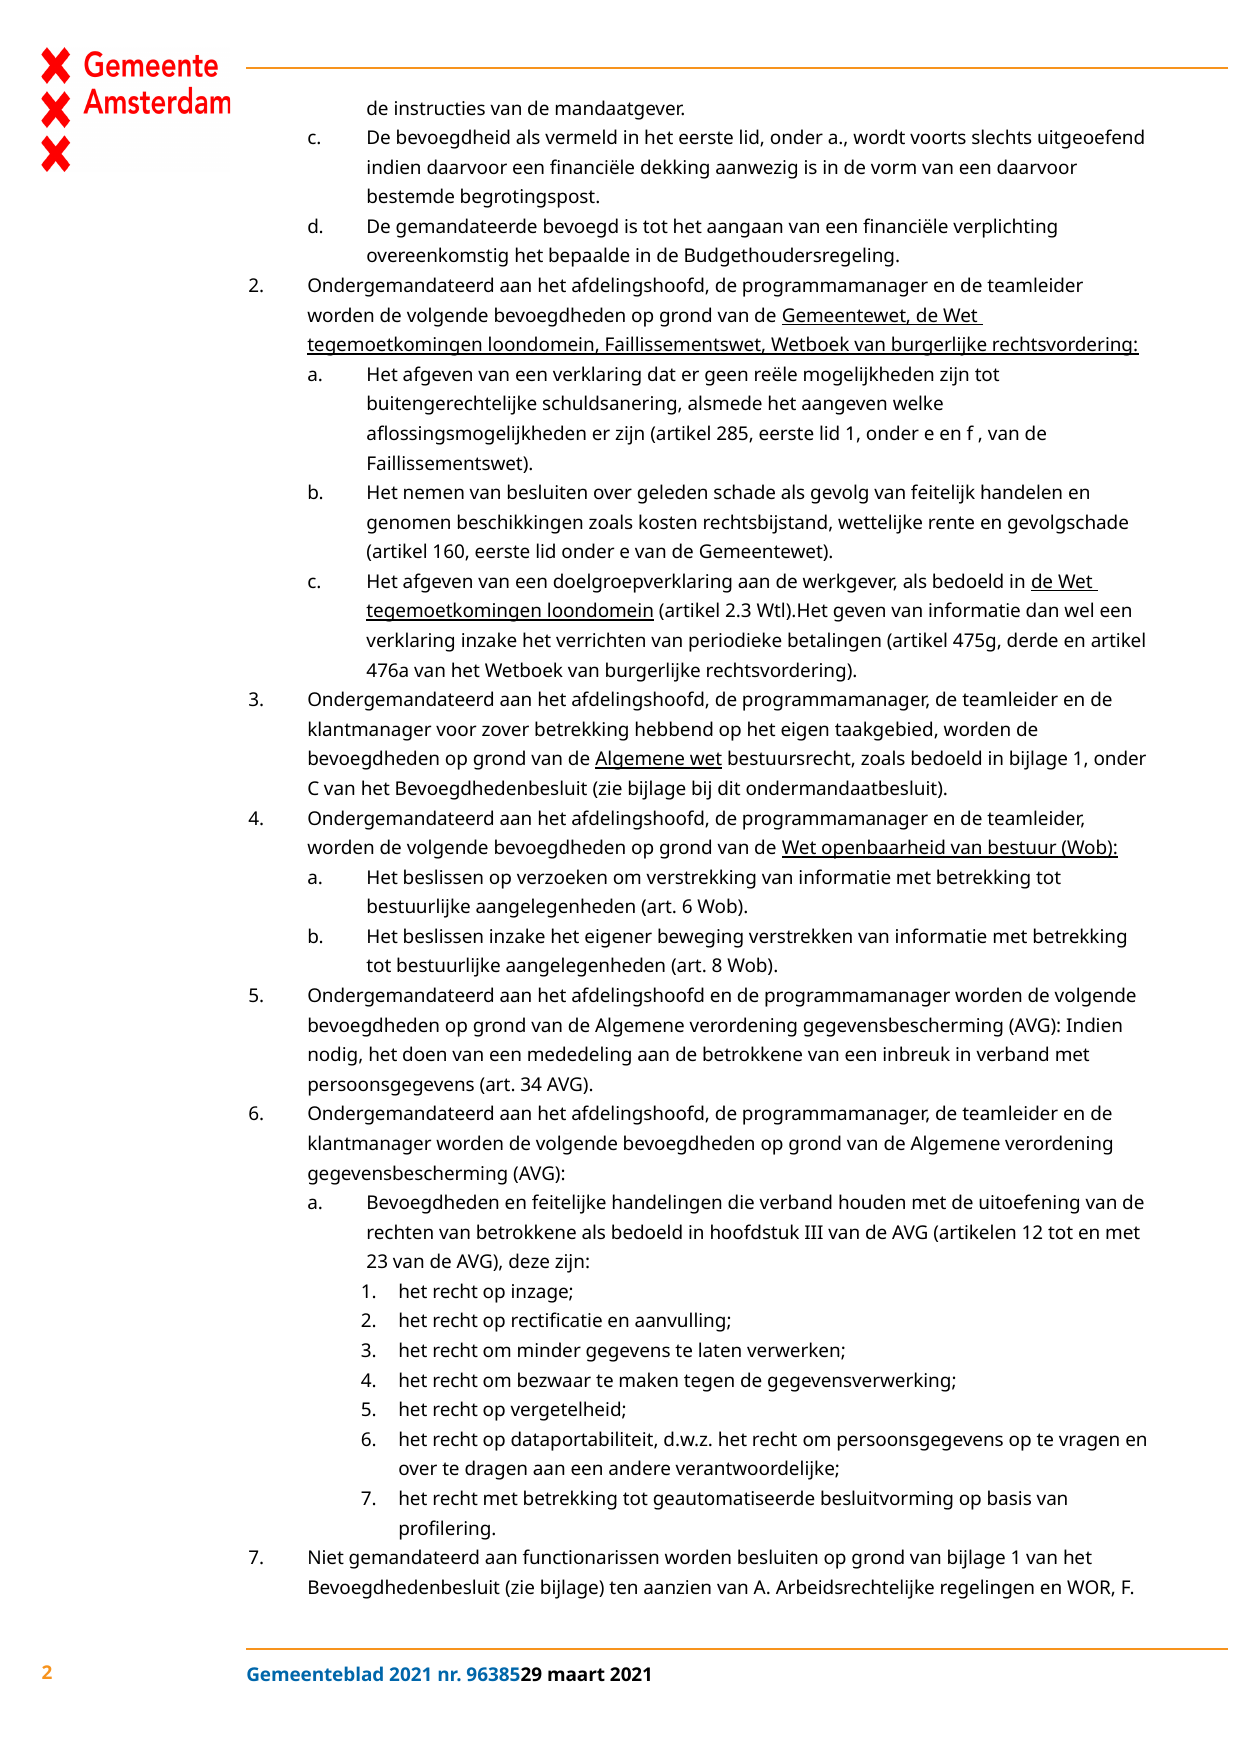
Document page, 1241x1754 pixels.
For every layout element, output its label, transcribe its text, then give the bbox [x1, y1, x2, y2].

list het recht om minder gegevens te laten verwerken; [361, 1337, 1152, 1363]
list het recht op vergetelheid; [361, 1396, 1152, 1422]
list Ondergemandateerd aan het afdelingshoofd, de programmamanager, de teamleider en de klantmanager voor zover betrekking hebbend op het eigen taakgebied, worden de bevoegdheden op grond van de Algemene wet bestuursrecht, zoals bedoeld in bijlage 1, onder C van het Bevoegdhedenbesluit (zie bijlage bij dit ondermandaatbesluit). [248, 686, 1152, 801]
list Het beslissen inzake het eigener beweging verstrekken van informatie met betrekking tot bestuurlijke aangelegenheden (art. 8 Wob). [307, 923, 1152, 978]
list Ondergemandateerd aan het afdelingshoofd, de programmamanager, de teamleider en de klantmanager worden de volgende bevoegdheden op grond van de Algemene verordening gegevensbescherming (AVG): [248, 1101, 1152, 1186]
list De bevoegdheid als vermeld in het eerste lid, onder a., wordt voorts slechts uitgeoefend indien daarvoor een financiële dekking aanwezig is in de vorm van een daarvoor bestemde begrotingspost. [307, 124, 1152, 209]
list het recht op dataportabiliteit, d.w.z. het recht om persoonsgegevens op te vragen en over te dragen aan een andere verantwoordelijke; [361, 1426, 1152, 1481]
list Ondergemandateerd aan het afdelingshoofd, de programmamanager en de teamleider, worden de volgende bevoegdheden op grond van de Wet openbaarheid van bestuur (Wob): [248, 805, 1152, 860]
list Het nemen van besluiten over geleden schade als gevolg van feitelijk handelen en genomen beschikkingen zoals kosten rechtsbijstand, wettelijke rente en gevolgschade (artikel 160, eerste lid onder e van de Gemeentewet). [307, 479, 1152, 564]
list Ondergemandateerd aan het afdelingshoofd en de programmamanager worden de volgende bevoegdheden op grond van de Algemene verordening gegevensbescherming (AVG): Indien nodig, het doen van een mededeling aan de betrokkene van een inbreuk in verband met persoonsgegevens (art. 34 AVG). [248, 982, 1152, 1097]
list De gemandateerde bevoegd is tot het aangaan van een financiële verplichting overeenkomstig het bepaalde in de Budgethoudersregeling. [307, 213, 1152, 268]
list het recht op inzage; [361, 1278, 1152, 1304]
picture [41, 47, 231, 172]
list het recht om bezwaar te maken tegen de gegevensverwerking; [361, 1367, 1152, 1393]
list Ondergemandateerd aan het afdelingshoofd, de programmamanager en de teamleider worden de volgende bevoegdheden op grond van de Gemeentewet, de Wet tegemoetkomingen loondomein, Faillissementswet, Wetboek van burgerlijke rechtsvordering: [248, 272, 1152, 357]
list Het afgeven van een verklaring dat er geen reële mogelijkheden zijn tot buitengerechtelijke schuldsanering, alsmede het aangeven welke aflossingsmogelijkheden er zijn (artikel 285, eerste lid 1, onder e en f , van de Faillissementswet). [307, 361, 1152, 476]
list de instructies van de mandaatgever. [307, 95, 1152, 121]
list Het afgeven van een doelgroepverklaring aan de werkgever, als bedoeld in de Wet tegemoetkomingen loondomein (artikel 2.3 Wtl).Het geven van informatie dan wel een verklaring inzake het verrichten van periodieke betalingen (artikel 475g, derde en artikel 476a van het Wetboek van burgerlijke rechtsvordering). [307, 568, 1152, 683]
list het recht op rectificatie en aanvulling; [361, 1308, 1152, 1333]
list het recht met betrekking tot geautomatiseerde besluitvorming op basis van profilering. [361, 1485, 1152, 1541]
list Bevoegdheden en feitelijke handelingen die verband houden met de uitoefening van de rechten van betrokkene als bedoeld in hoofdstuk III van de AVG (artikelen 12 tot en met 23 van de AVG), deze zijn: [307, 1189, 1152, 1274]
list Niet gemandateerd aan functionarissen worden besluiten op grond van bijlage 1 van het Bevoegdhedenbesluit (zie bijlage) ten aanzien van A. Arbeidsrechtelijke regelingen en WOR, F. [248, 1544, 1152, 1600]
list Het beslissen op verzoeken om verstrekking van informatie met betrekking tot bestuurlijke aangelegenheden (art. 6 Wob). [307, 864, 1152, 919]
